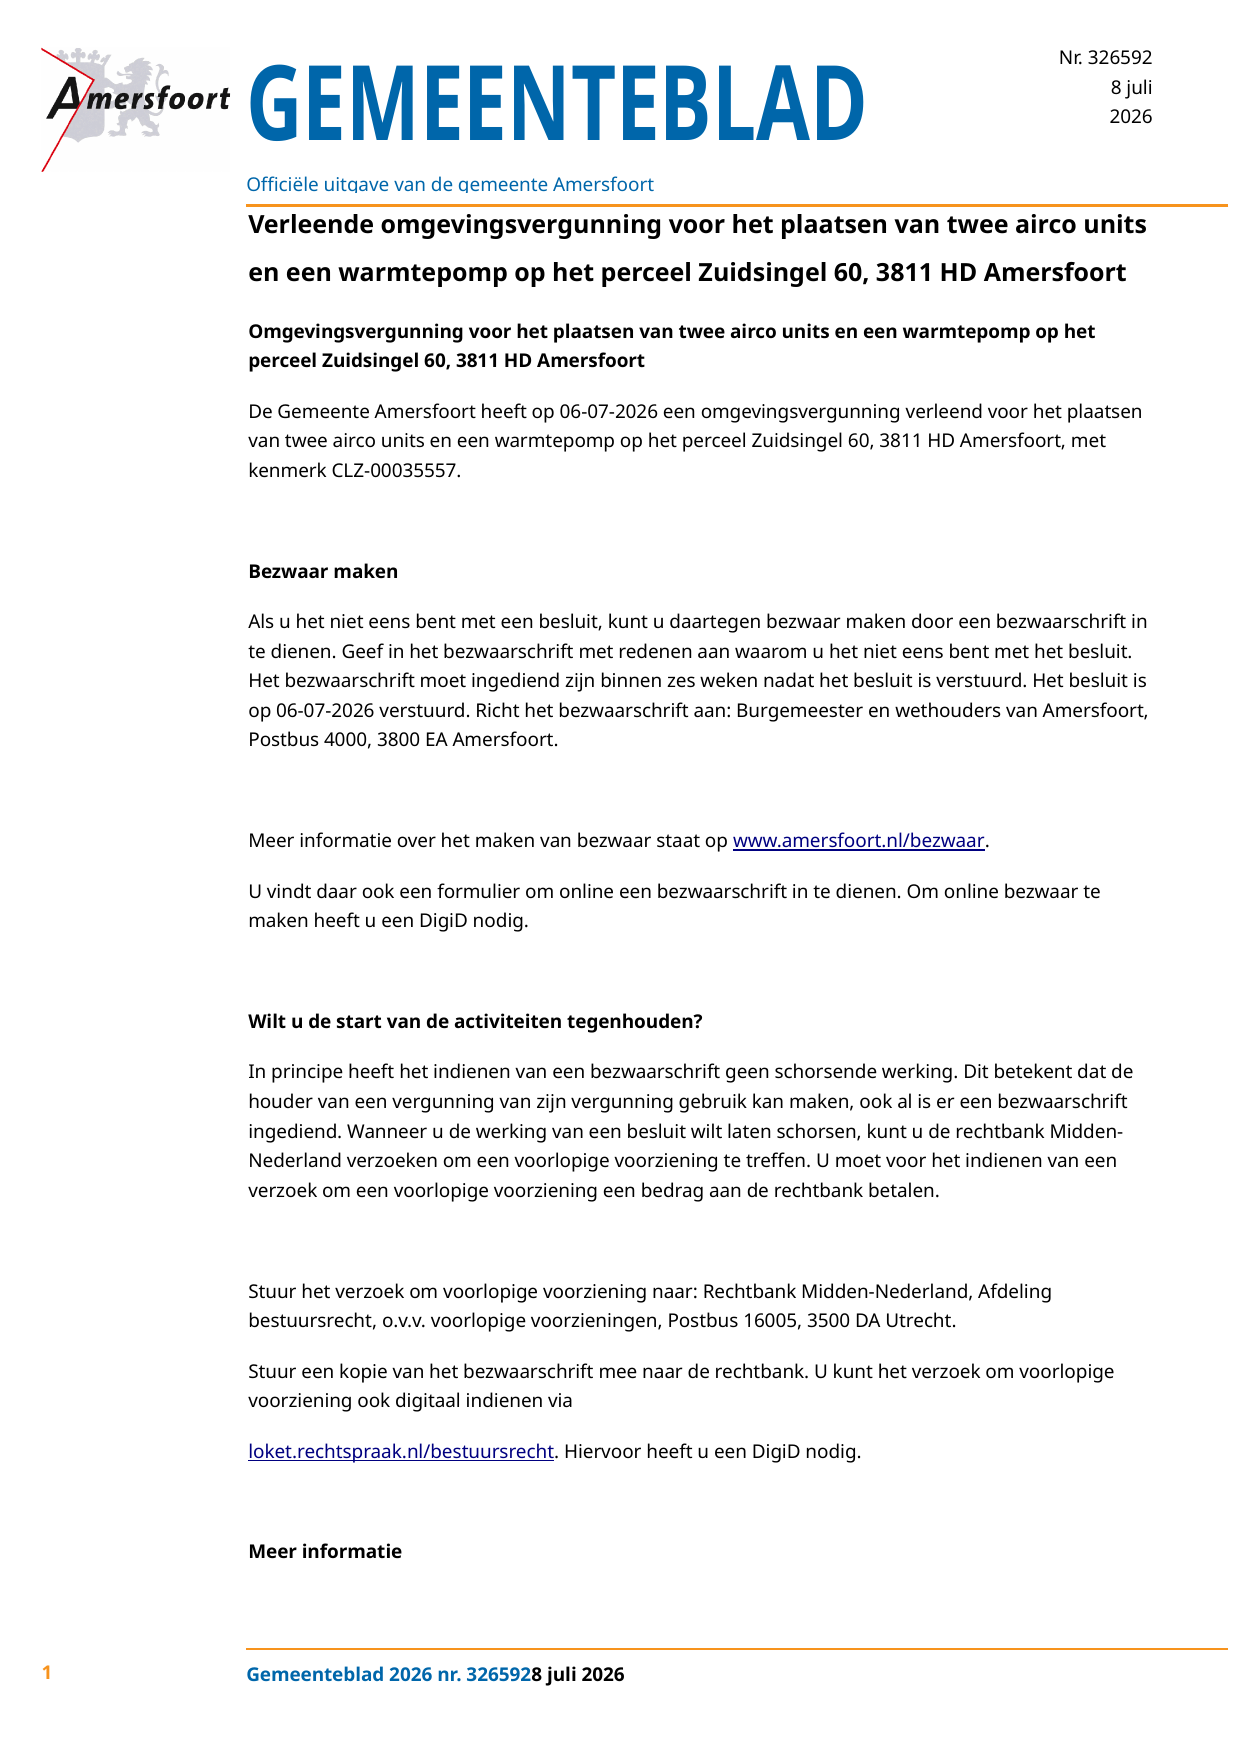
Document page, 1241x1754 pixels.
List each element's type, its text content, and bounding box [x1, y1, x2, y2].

text Wilt u de start van de activiteiten tegenhouden? [248, 1008, 1152, 1034]
text Verleende omgevingsvergunning voor het plaatsen van twee airco units en een warmtepomp op het perceel Zuidsingel 60, 3811 HD Amersfoort [248, 207, 1152, 288]
text Stuur een kopie van het bezwaarschrift mee naar de rechtbank. U kunt het verzoek om voorlopige voorziening ook digitaal indienen via [248, 1358, 1152, 1413]
text Meer informatie over het maken van bezwaar staat op www.amersfoort.nl/bezwaar. [248, 827, 1152, 853]
text Stuur het verzoek om voorlopige voorziening naar: Rechtbank Midden-Nederland, Afdeling bestuursrecht, o.v.v. voorlopige voorzieningen, Postbus 16005, 3500 DA Utrecht. [248, 1278, 1152, 1333]
text Bezwaar maken [248, 558, 1152, 584]
text Omgevingsvergunning voor het plaatsen van twee airco units en een warmtepomp op het perceel Zuidsingel 60, 3811 HD Amersfoort [248, 318, 1152, 373]
picture [41, 47, 231, 172]
text Meer informatie [248, 1539, 1152, 1564]
text U vindt daar ook een formulier om online een bezwaarschrift in te dienen. Om online bezwaar te maken heeft u een DigiD nodig. [248, 878, 1152, 933]
text In principe heeft het indienen van een bezwaarschrift geen schorsende werking. Dit betekent dat de houder van een vergunning van zijn vergunning gebruik kan maken, ook al is er een bezwaarschrift ingediend. Wanneer u de werking van een besluit wilt laten schorsen, kunt u de rechtbank Midden-Nederland verzoeken om een voorlopige voorziening te treffen. U moet voor het indienen van een verzoek om een voorlopige voorziening een bedrag aan de rechtbank betalen. [248, 1059, 1152, 1203]
text Als u het niet eens bent met een besluit, kunt u daartegen bezwaar maken door een bezwaarschrift in te dienen. Geef in het bezwaarschrift met redenen aan waarom u het niet eens bent met het besluit. Het bezwaarschrift moet ingediend zijn binnen zes weken nadat het besluit is verstuurd. Het besluit is op 06-07-2026 verstuurd. Richt het bezwaarschrift aan: Burgemeester en wethouders van Amersfoort, Postbus 4000, 3800 EA Amersfoort. [248, 608, 1152, 752]
text De Gemeente Amersfoort heeft op 06-07-2026 een omgevingsvergunning verleend voor het plaatsen van twee airco units en een warmtepomp op het perceel Zuidsingel 60, 3811 HD Amersfoort, met kenmerk CLZ-00035557. [248, 398, 1152, 483]
text loket.rechtspraak.nl/bestuursrecht. Hiervoor heeft u een DigiD nodig. [248, 1438, 1152, 1464]
